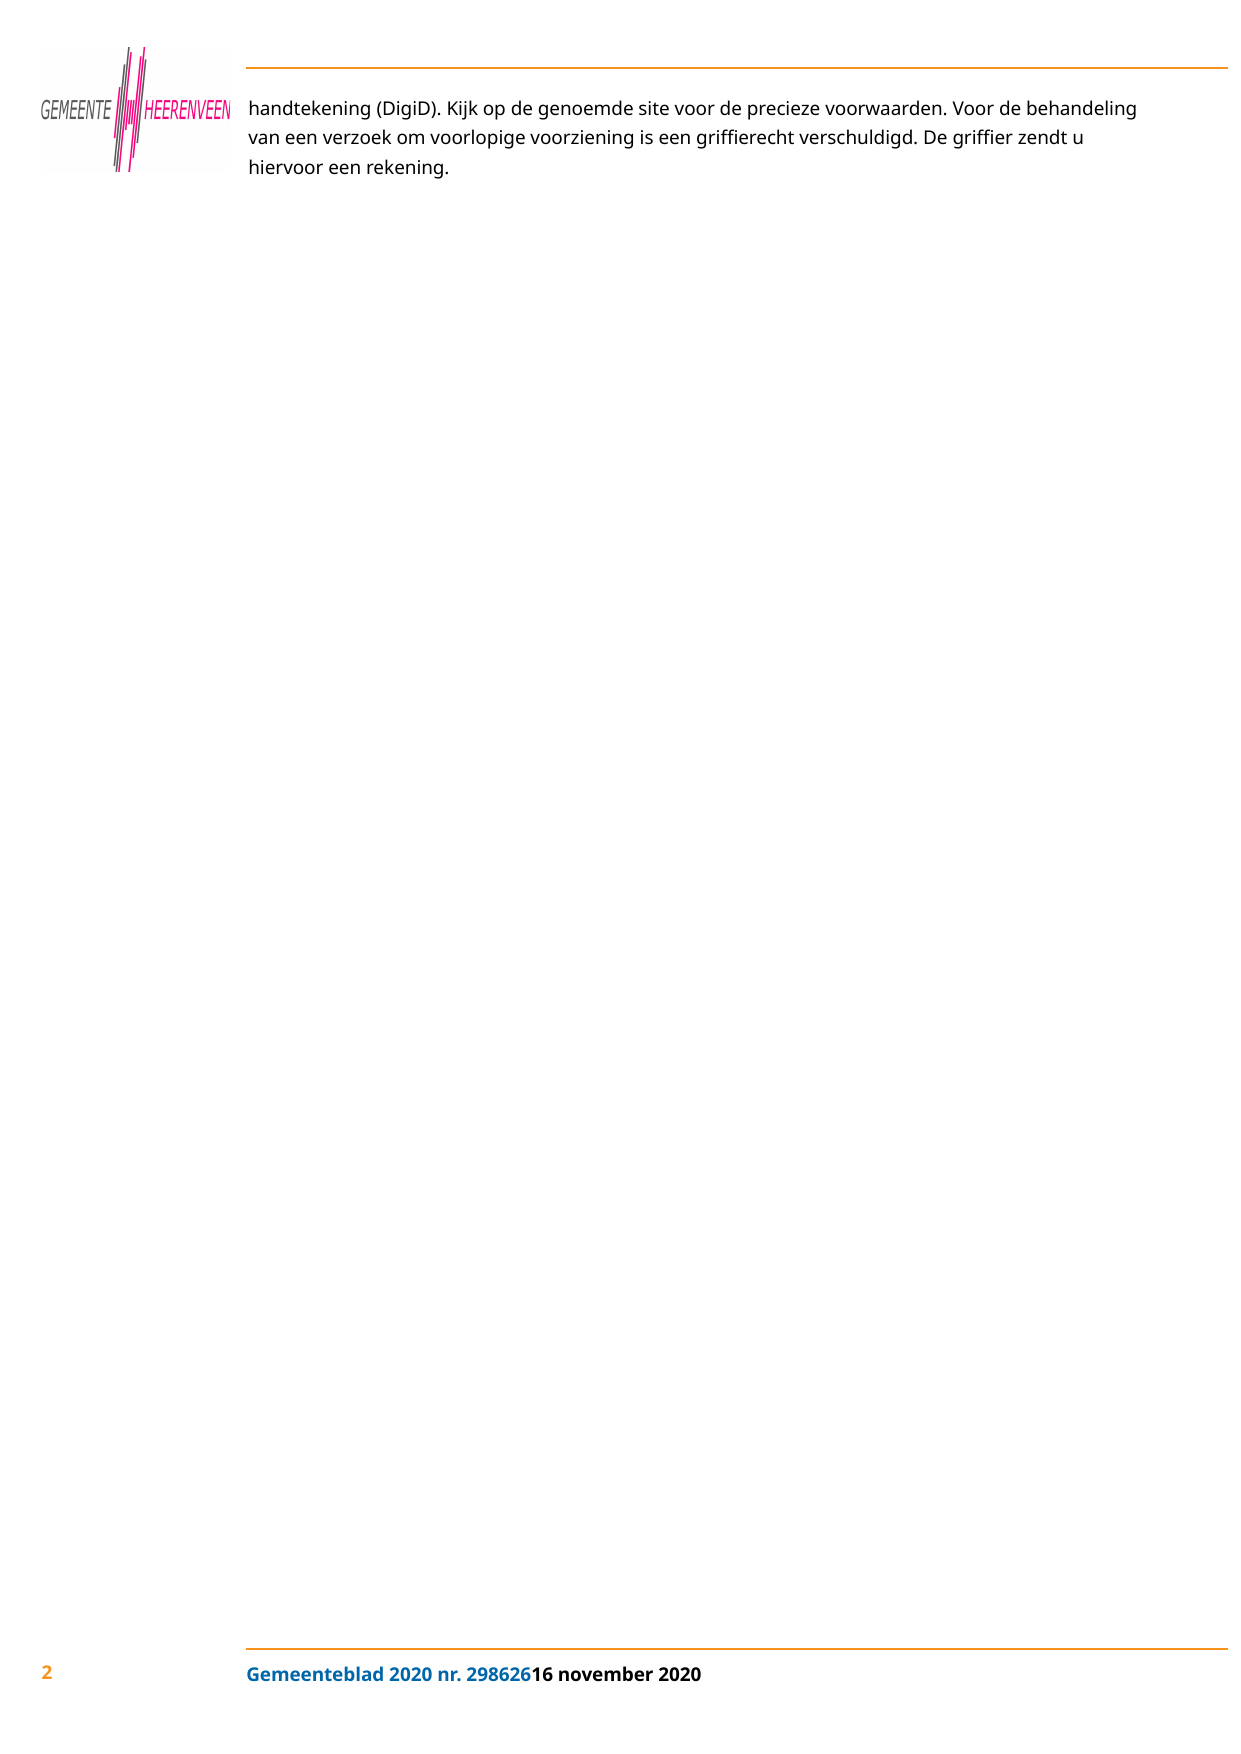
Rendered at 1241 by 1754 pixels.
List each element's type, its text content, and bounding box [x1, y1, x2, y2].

picture [41, 47, 231, 172]
text handtekening (DigiD). Kijk op de genoemde site voor de precieze voorwaarden. Voor de behandeling van een verzoek om voorlopige voorziening is een griffierecht verschuldigd. De griffier zendt u hiervoor een rekening. [248, 95, 1152, 180]
